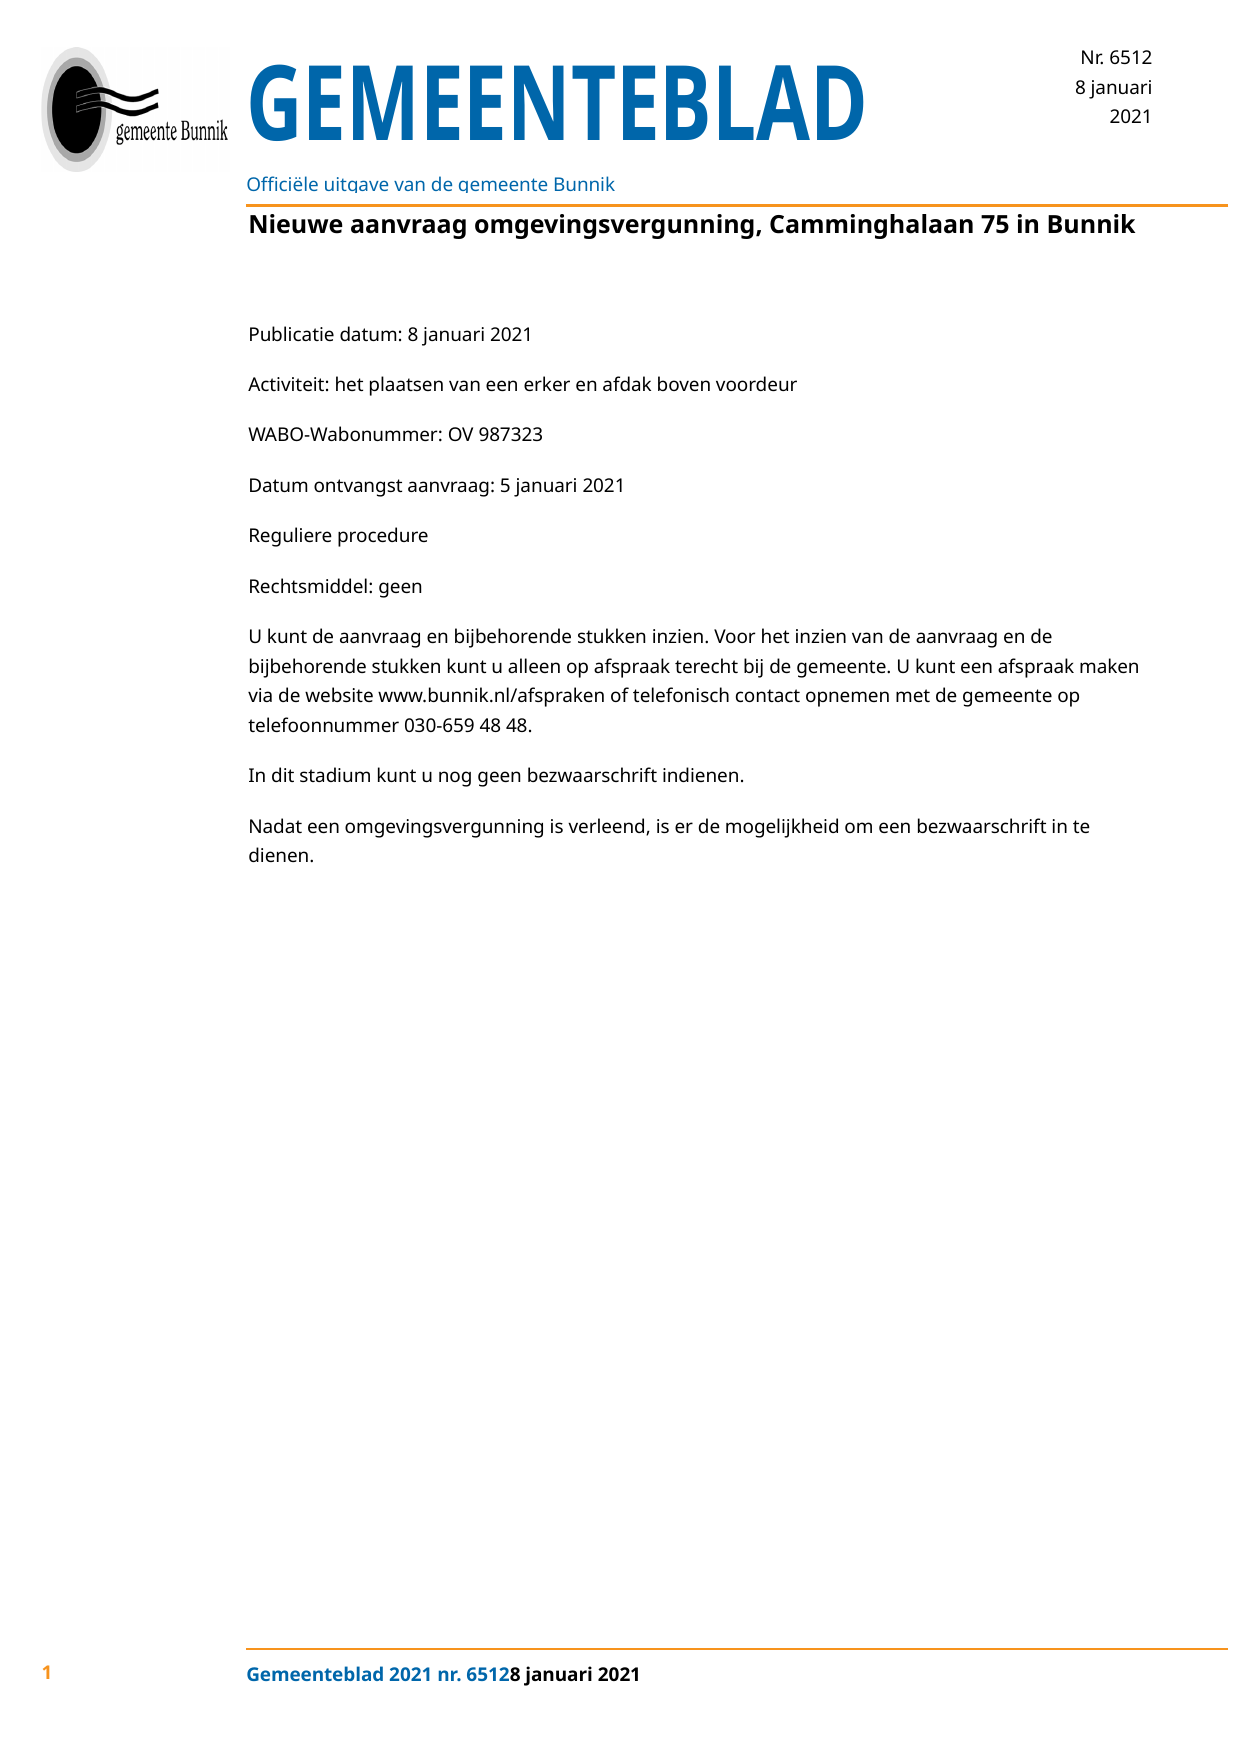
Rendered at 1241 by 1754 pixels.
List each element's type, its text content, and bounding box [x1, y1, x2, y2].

picture [41, 47, 231, 172]
text Activiteit: het plaatsen van een erker en afdak boven voordeur [248, 371, 1152, 397]
text Rechtsmiddel: geen [248, 573, 1152, 598]
text Publicatie datum: 8 januari 2021 [248, 321, 1152, 346]
text Reguliere procedure [248, 522, 1152, 548]
text Datum ontvangst aanvraag: 5 januari 2021 [248, 472, 1152, 498]
text Nadat een omgevingsvergunning is verleend, is er de mogelijkheid om een bezwaarschrift in te dienen. [248, 813, 1152, 868]
text U kunt de aanvraag en bijbehorende stukken inzien. Voor het inzien van de aanvraag en de bijbehorende stukken kunt u alleen op afspraak terecht bij de gemeente. U kunt een afspraak maken via de website www.bunnik.nl/afspraken of telefonisch contact opnemen met de gemeente op telefoonnummer 030-659 48 48. [248, 623, 1152, 738]
text WABO-Wabonummer: OV 987323 [248, 422, 1152, 447]
text Nieuwe aanvraag omgevingsvergunning, Camminghalaan 75 in Bunnik [248, 207, 1152, 241]
text In dit stadium kunt u nog geen bezwaarschrift indienen. [248, 762, 1152, 788]
